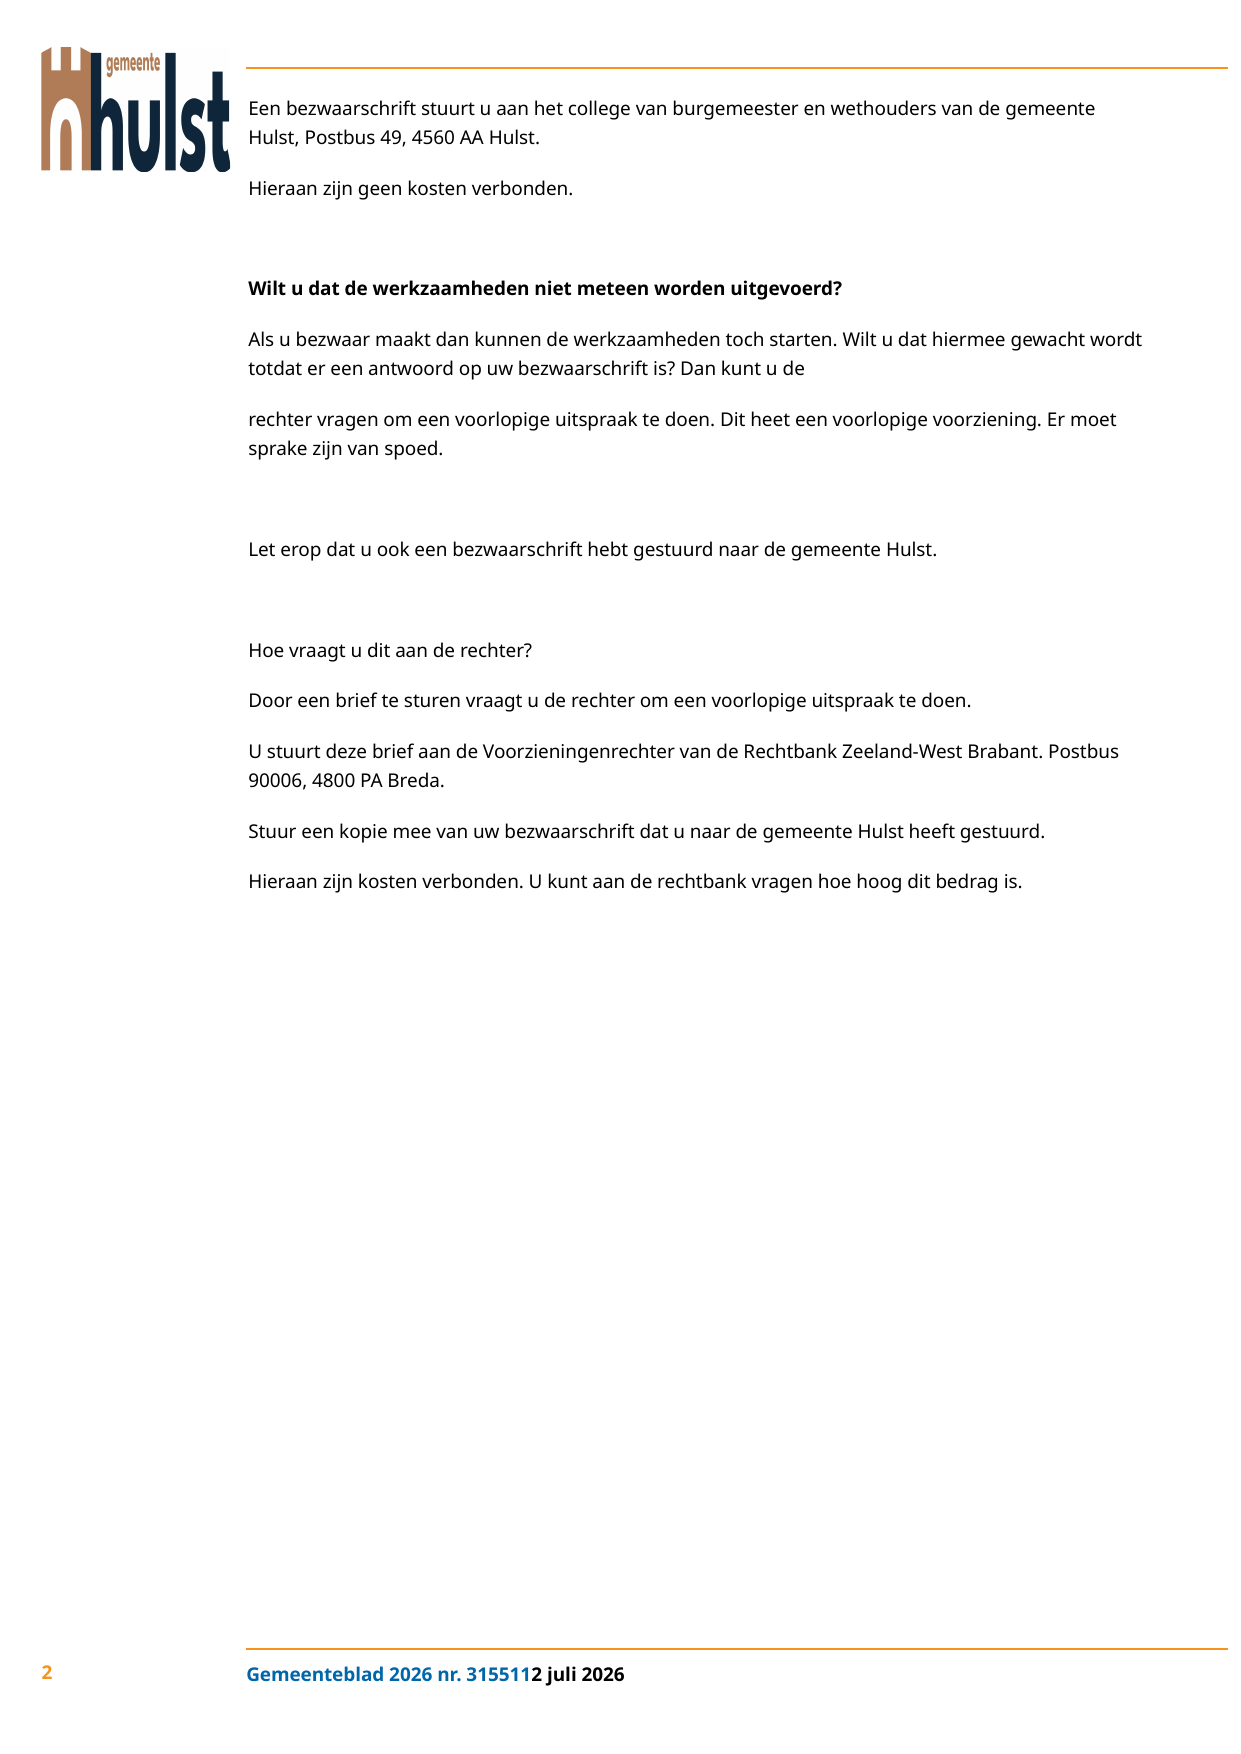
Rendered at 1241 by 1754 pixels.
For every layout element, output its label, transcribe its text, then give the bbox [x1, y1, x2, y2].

text rechter vragen om een voorlopige uitspraak te doen. Dit heet een voorlopige voorziening. Er moet sprake zijn van spoed. [248, 406, 1152, 461]
picture [41, 47, 231, 172]
text Hieraan zijn geen kosten verbonden. [248, 175, 1152, 201]
text Stuur een kopie mee van uw bezwaarschrift dat u naar de gemeente Hulst heeft gestuurd. [248, 818, 1152, 844]
text Als u bezwaar maakt dan kunnen de werkzaamheden toch starten. Wilt u dat hiermee gewacht wordt totdat er een antwoord op uw bezwaarschrift is? Dan kunt u de [248, 326, 1152, 381]
text Door een brief te sturen vraagt u de rechter om een voorlopige uitspraak te doen. [248, 688, 1152, 713]
text Hieraan zijn kosten verbonden. U kunt aan de rechtbank vragen hoe hoog dit bedrag is. [248, 868, 1152, 894]
text U stuurt deze brief aan de Voorzieningenrechter van de Rechtbank Zeeland-West Brabant. Postbus 90006, 4800 PA Breda. [248, 738, 1152, 793]
text Een bezwaarschrift stuurt u aan het college van burgemeester en wethouders van de gemeente Hulst, Postbus 49, 4560 AA Hulst. [248, 95, 1152, 150]
text Wilt u dat de werkzaamheden niet meteen worden uitgevoerd? [248, 276, 1152, 301]
text Let erop dat u ook een bezwaarschrift hebt gestuurd naar de gemeente Hulst. [248, 536, 1152, 562]
text Hoe vraagt u dit aan de rechter? [248, 637, 1152, 663]
